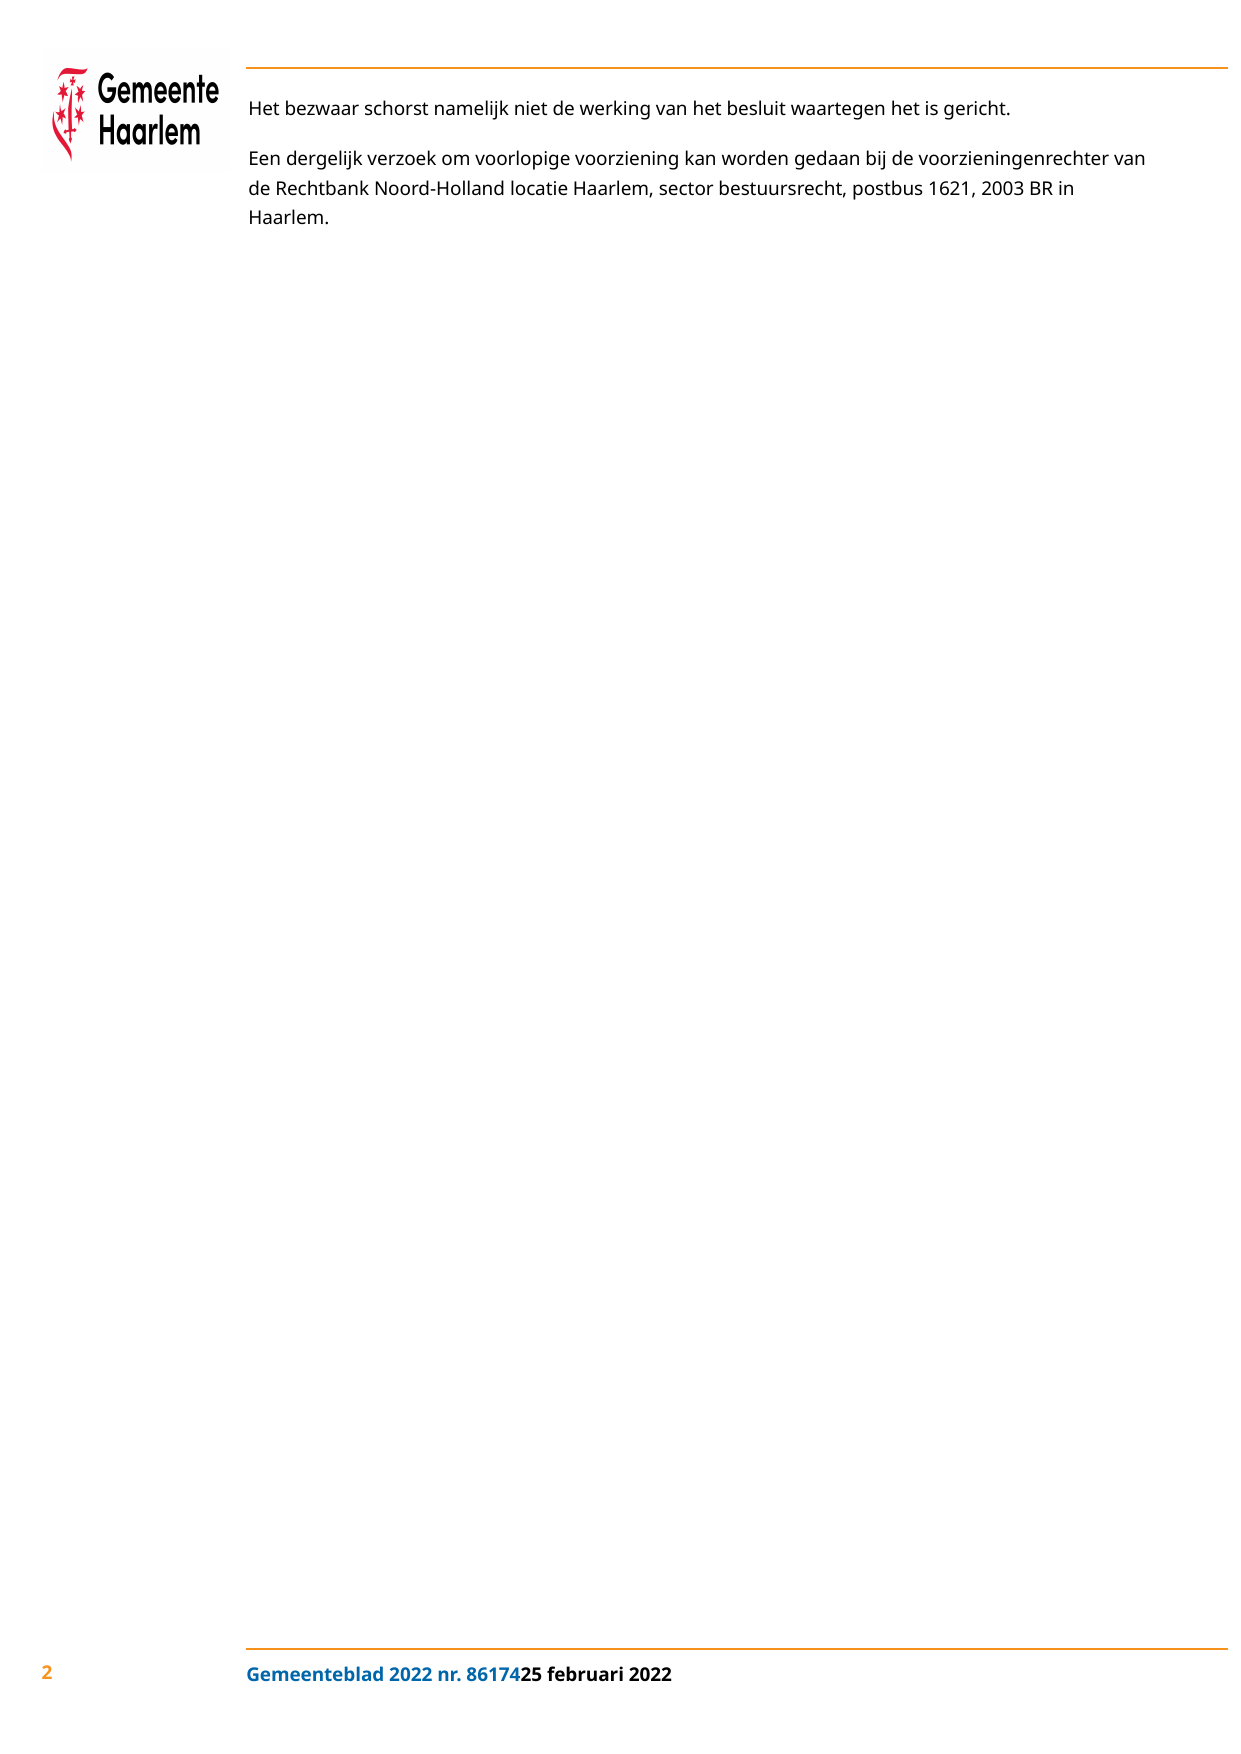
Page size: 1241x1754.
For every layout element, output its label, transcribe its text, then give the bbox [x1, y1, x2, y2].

text Een dergelijk verzoek om voorlopige voorziening kan worden gedaan bij de voorzieningenrechter van de Rechtbank Noord-Holland locatie Haarlem, sector bestuursrecht, postbus 1621, 2003 BR in Haarlem. [248, 145, 1152, 230]
text Het bezwaar schorst namelijk niet de werking van het besluit waartegen het is gericht. [248, 95, 1152, 121]
picture [41, 47, 231, 172]
